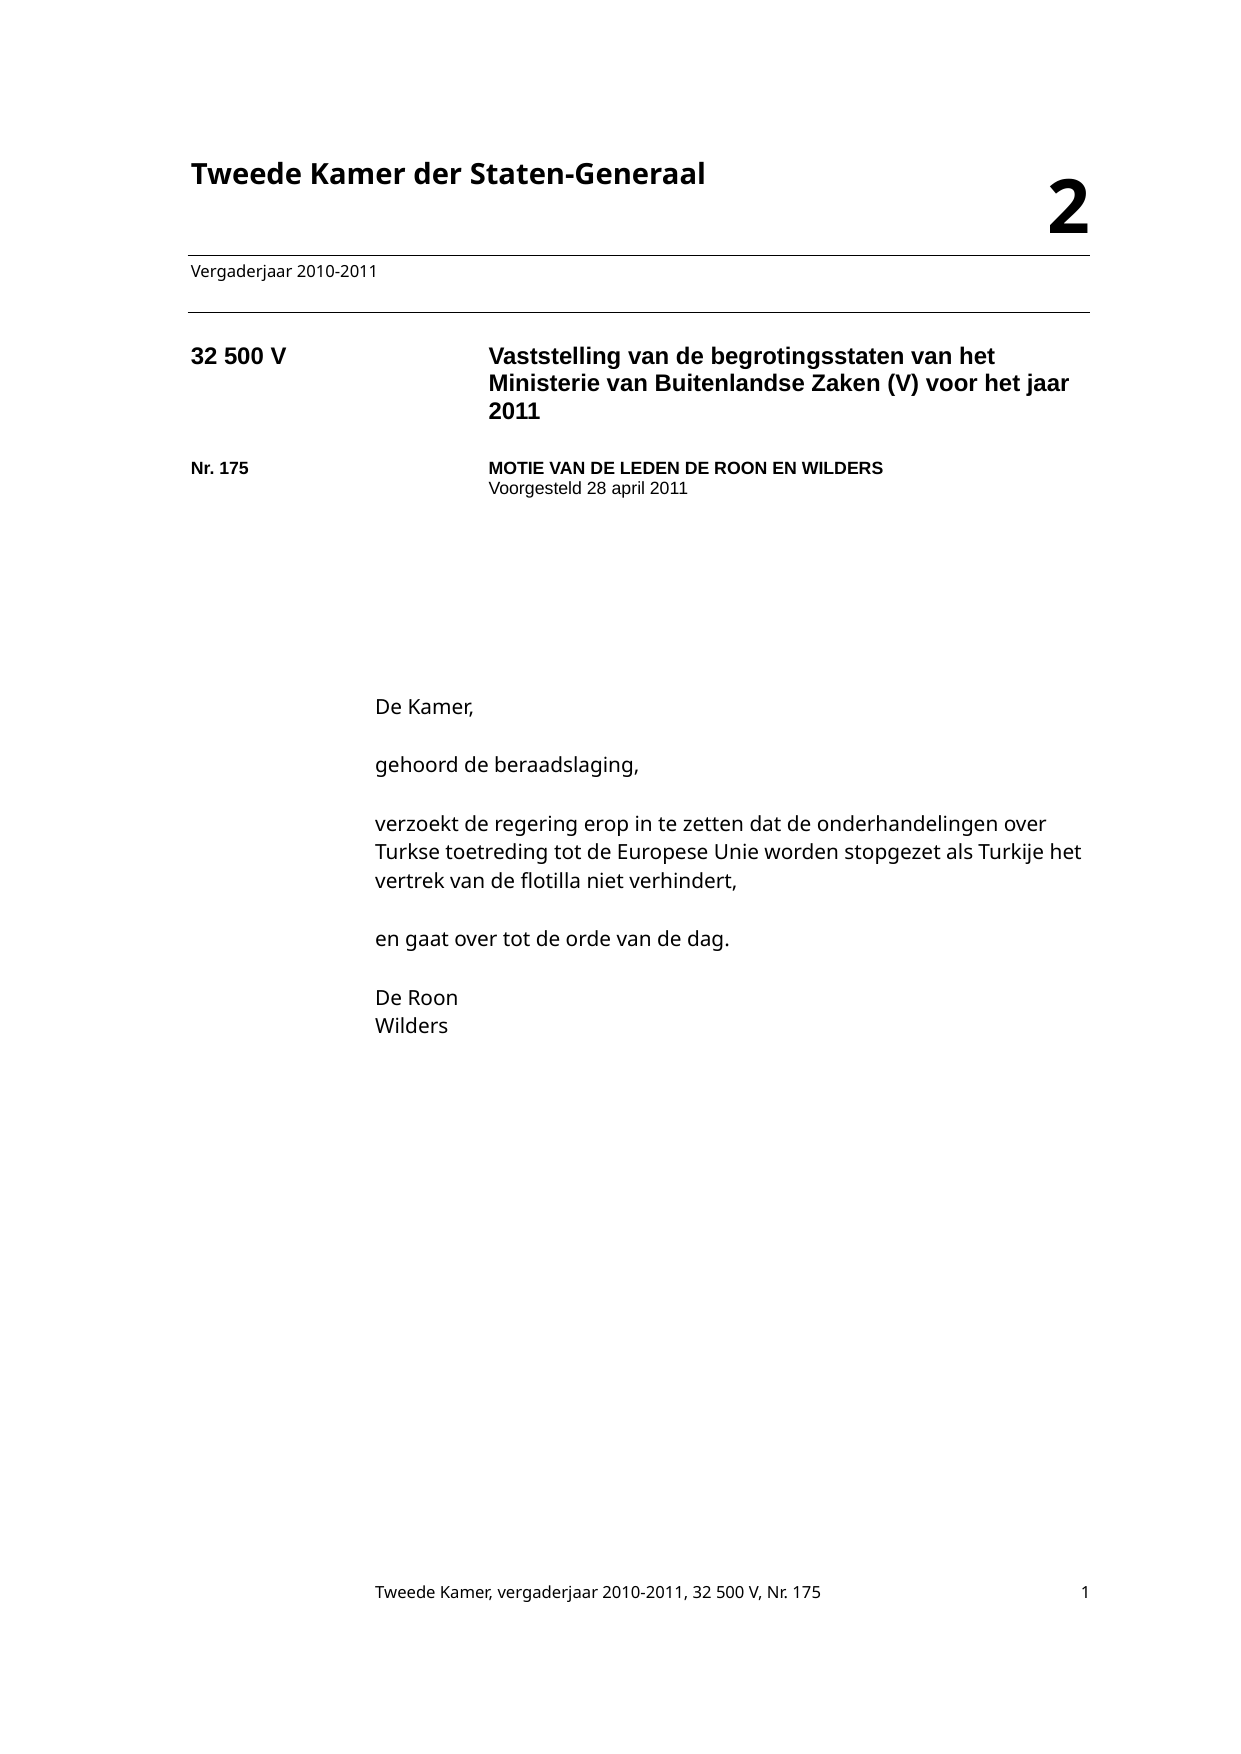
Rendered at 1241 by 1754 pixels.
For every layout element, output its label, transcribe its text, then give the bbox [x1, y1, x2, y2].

table_header 2 [910, 150, 1090, 255]
text De Roon [375, 983, 1090, 1011]
table_cell MOTIE VAN DE LEDEN DE ROON EN WILDERS Voorgesteld 28 april 2011 [485, 455, 1090, 573]
text De Kamer, [375, 692, 1090, 721]
table_cell 32 500 V [188, 339, 485, 454]
table_header Tweede Kamer der Staten-Generaal [188, 150, 909, 255]
table_cell Nr. 175 [188, 455, 485, 573]
table_cell Vaststelling van de begrotingsstaten van het Ministerie van Buitenlandse Zaken (V) voor het jaar 2011 [485, 339, 1090, 454]
table_cell [485, 256, 1090, 312]
text en gaat over tot de orde van de dag. [375, 924, 1090, 953]
table_cell [485, 313, 1090, 339]
table_cell [188, 313, 485, 339]
table_cell Vergaderjaar 2010-2011 [188, 256, 485, 312]
text gehoord de beraadslaging, [375, 751, 1090, 779]
text Wilders [375, 1011, 1090, 1039]
text verzoekt de regering erop in te zetten dat de onderhandelingen over Turkse toetreding tot de Europese Unie worden stopgezet als Turkije het vertrek van de flotilla niet verhindert, [375, 809, 1090, 894]
